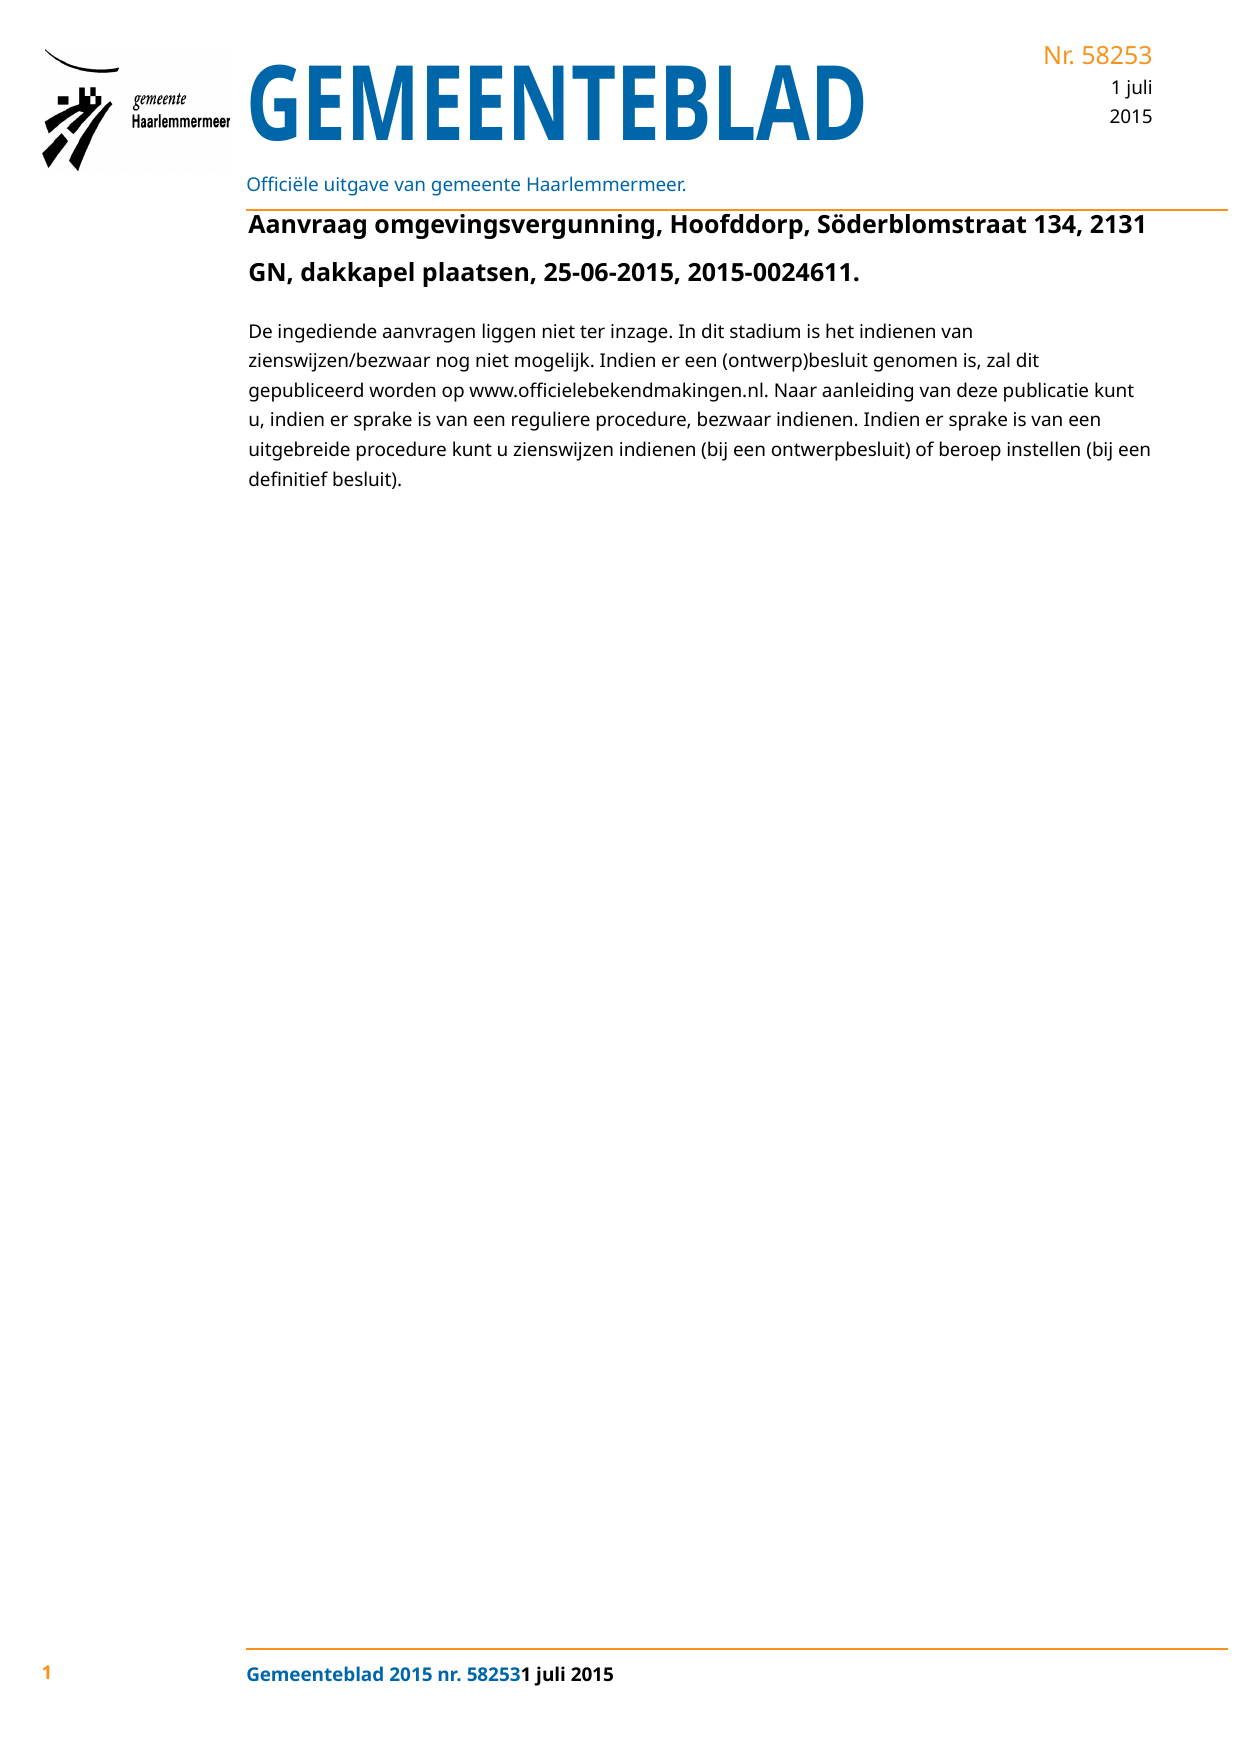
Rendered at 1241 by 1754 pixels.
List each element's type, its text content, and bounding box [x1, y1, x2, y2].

text De ingediende aanvragen liggen niet ter inzage. In dit stadium is het indienen van zienswijzen/bezwaar nog niet mogelijk. Indien er een (ontwerp)besluit genomen is, zal dit gepubliceerd worden op www.officielebekendmakingen.nl. Naar aanleiding van deze publicatie kunt u, indien er sprake is van een reguliere procedure, bezwaar indienen. Indien er sprake is van een uitgebreide procedure kunt u zienswijzen indienen (bij een ontwerpbesluit) of beroep instellen (bij een definitief besluit). [248, 318, 1152, 492]
text Aanvraag omgevingsvergunning, Hoofddorp, Söderblomstraat 134, 2131 GN, dakkapel plaatsen, 25-06-2015, 2015-0024611. [248, 211, 1152, 288]
picture [41, 47, 231, 172]
